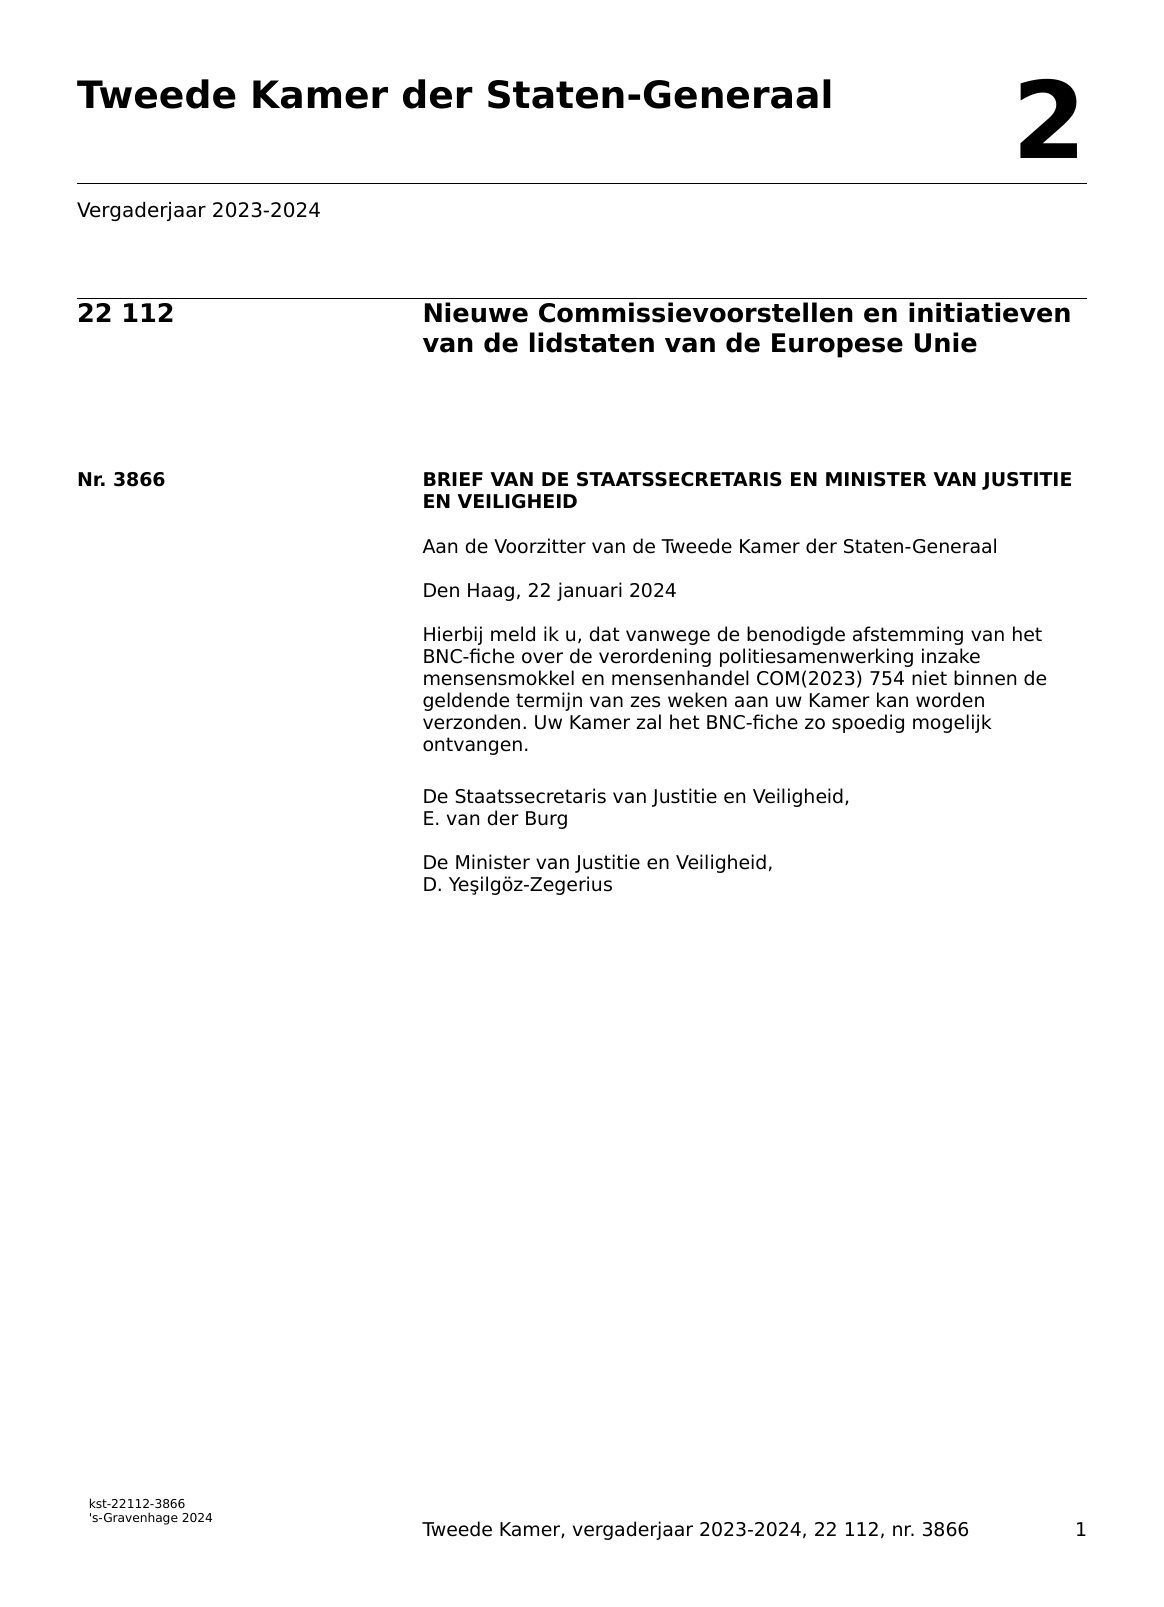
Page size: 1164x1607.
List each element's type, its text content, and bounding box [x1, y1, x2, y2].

text Hierbij meld ik u, dat vanwege de benodigde afstemming van het BNC-fiche over de verordening politiesamenwerking inzake mensensmokkel en mensenhandel COM(2023) 754 niet binnen de geldende termijn van zes weken aan uw Kamer kan worden verzonden. Uw Kamer zal het BNC-fiche zo spoedig mogelijk ontvangen. [422, 624, 1087, 756]
text 's-Gravenhage 2024 [88, 1511, 323, 1525]
text Aan de Voorzitter van de Tweede Kamer der Staten-Generaal [422, 536, 1087, 557]
text De Minister van Justitie en Veiligheid, D. Yeşilgöz-Zegerius [422, 852, 1087, 896]
subtitle 22 112 Nieuwe Commissievoorstellen en initiatieven van de lidstaten van de Europese Unie [77, 299, 1087, 358]
table_header Tweede Kamer der Staten-Generaal [77, 59, 886, 183]
text kst-22112-3866 [88, 1497, 323, 1511]
subtitle Nr. 3866 BRIEF VAN DE STAATSSECRETARIS EN MINISTER VAN JUSTITIE EN VEILIGHEID [77, 469, 1087, 513]
text De Staatssecretaris van Justitie en Veiligheid, E. van der Burg [422, 786, 1087, 830]
table_cell Vergaderjaar 2023-2024 [77, 184, 1087, 298]
table_header 2 [886, 59, 1087, 183]
text Den Haag, 22 januari 2024 [422, 580, 1087, 602]
